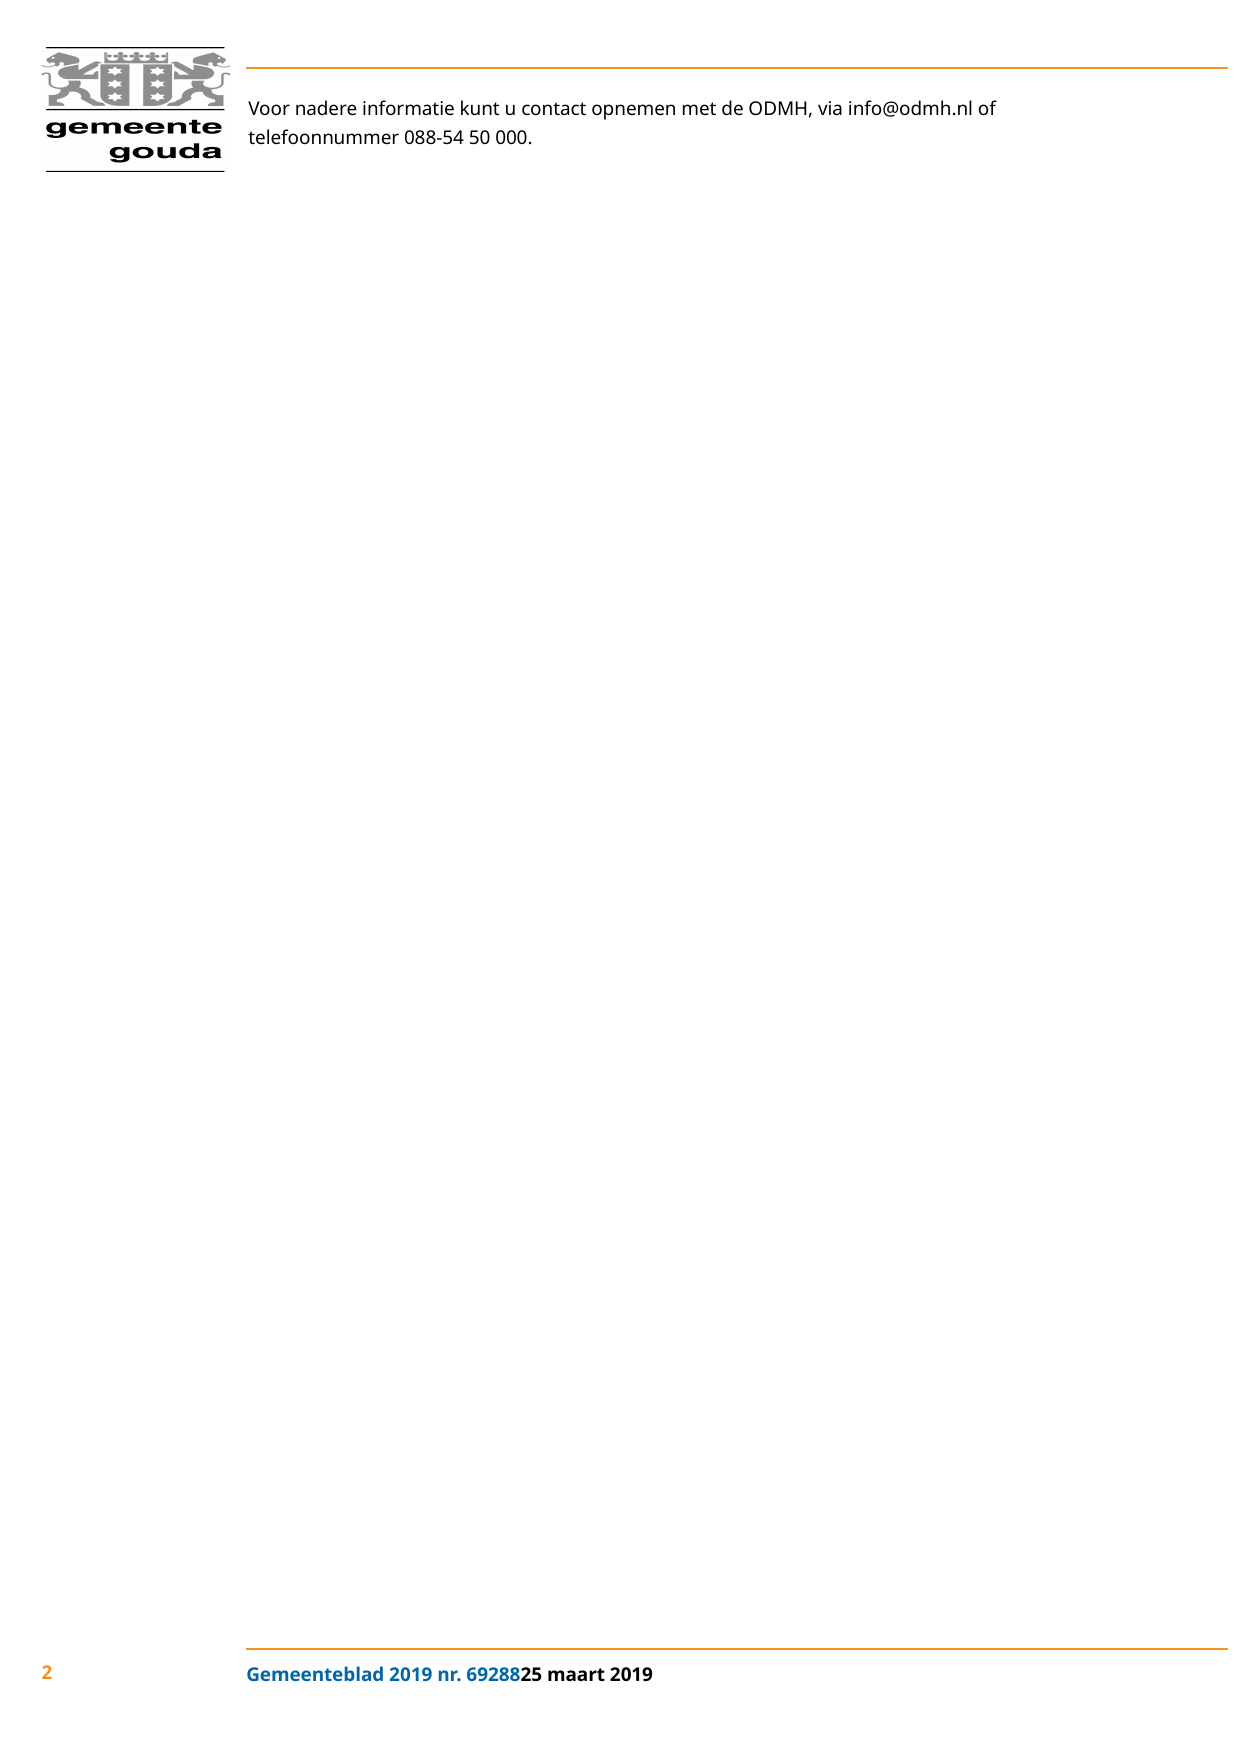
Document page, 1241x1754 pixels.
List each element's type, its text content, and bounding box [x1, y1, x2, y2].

text Voor nadere informatie kunt u contact opnemen met de ODMH, via info@odmh.nl of telefoonnummer 088-54 50 000. [248, 95, 1152, 150]
picture [41, 47, 231, 172]
